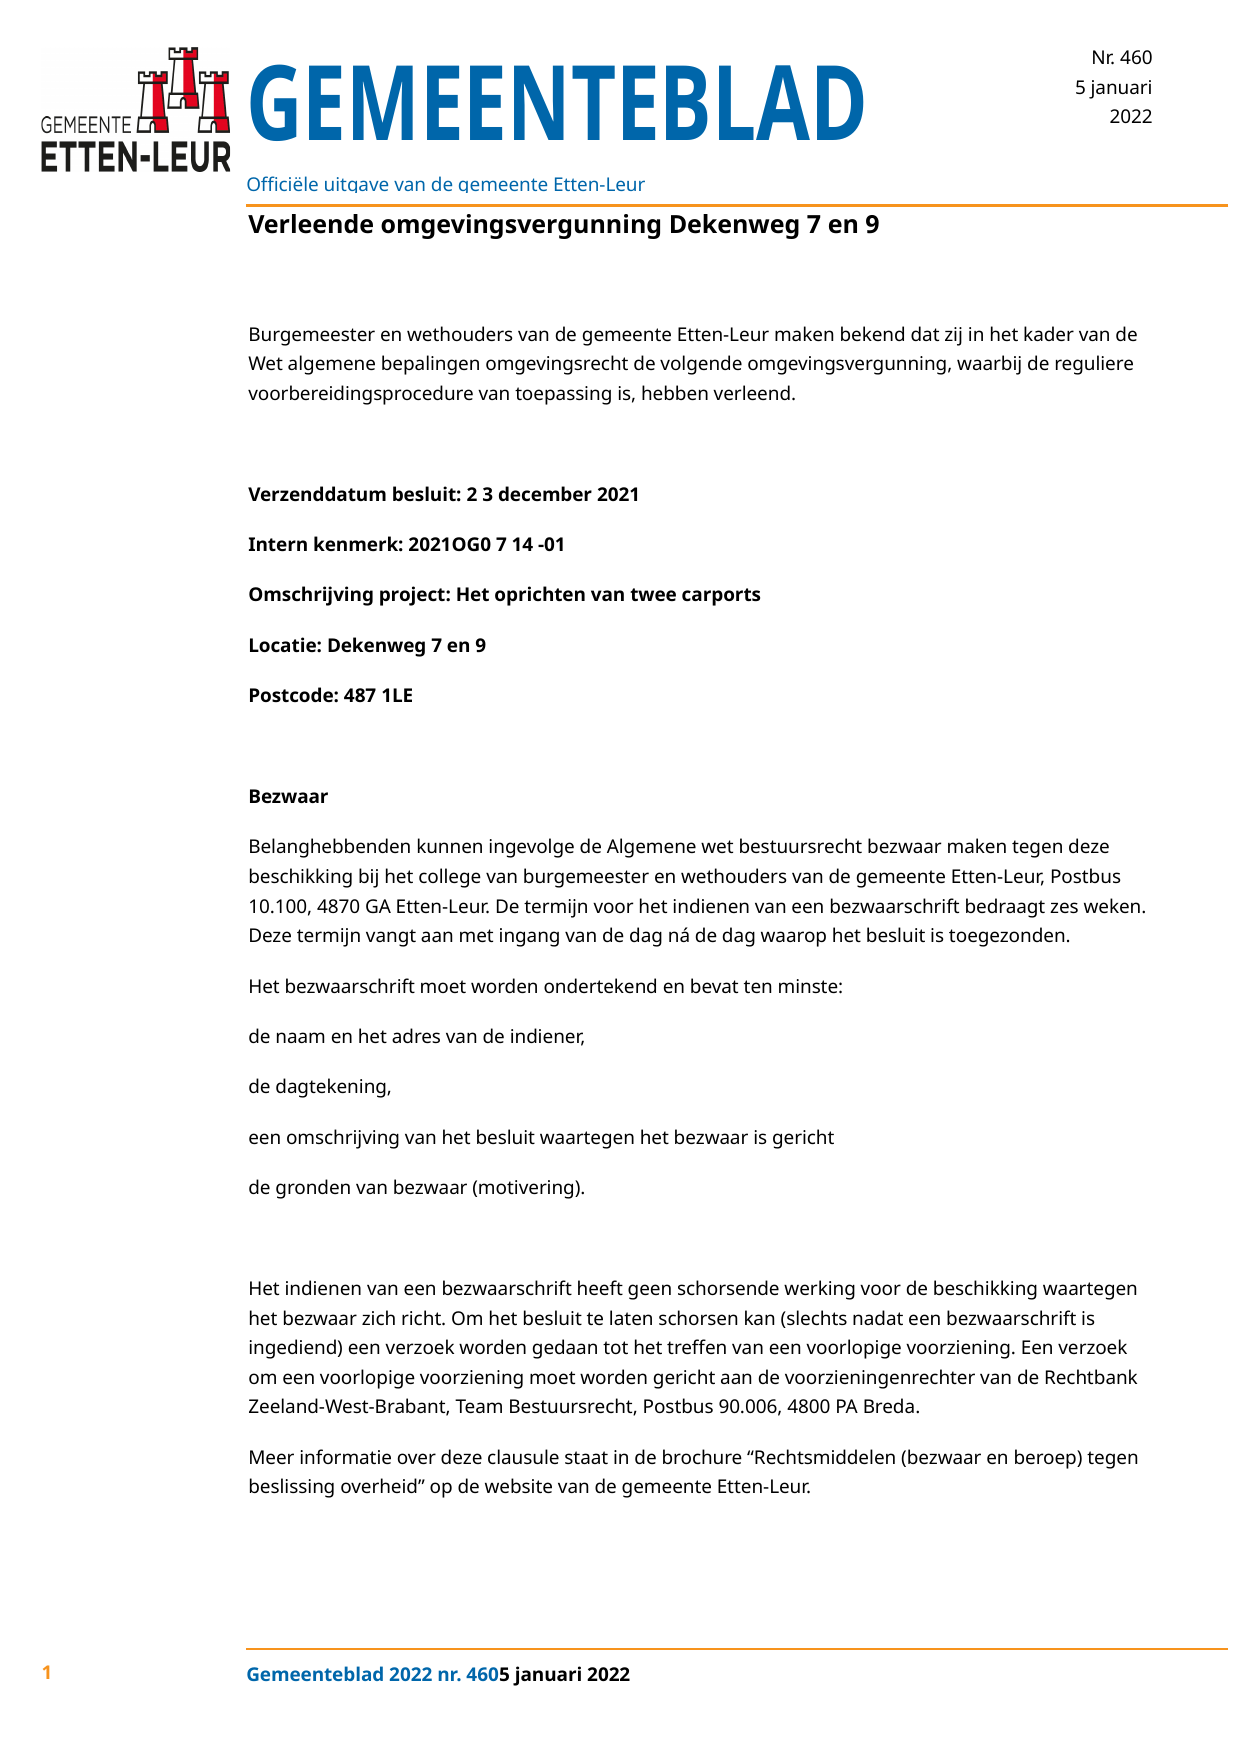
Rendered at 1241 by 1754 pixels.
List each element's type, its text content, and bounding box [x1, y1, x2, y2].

text Het bezwaarschrift moet worden ondertekend en bevat ten minste: [248, 973, 1152, 998]
text de naam en het adres van de indiener, [248, 1023, 1152, 1049]
text de gronden van bezwaar (motivering). [248, 1174, 1152, 1200]
text Belanghebbenden kunnen ingevolge de Algemene wet bestuursrecht bezwaar maken tegen deze beschikking bij het college van burgemeester en wethouders van de gemeente Etten-Leur, Postbus 10.100, 4870 GA Etten-Leur. De termijn voor het indienen van een bezwaarschrift bedraagt zes weken. Deze termijn vangt aan met ingang van de dag ná de dag waarop het besluit is toegezonden. [248, 834, 1152, 948]
text Verzenddatum besluit: 2 3 december 2021 [248, 481, 1152, 506]
text Meer informatie over deze clausule staat in de brochure “Rechtsmiddelen (bezwaar en beroep) tegen beslissing overheid” op de website van de gemeente Etten-Leur. [248, 1444, 1152, 1499]
text Intern kenmerk: 2021OG0 7 14 -01 [248, 531, 1152, 557]
text de dagtekening, [248, 1074, 1152, 1099]
text Postcode: 487 1LE [248, 682, 1152, 708]
text Bezwaar [248, 783, 1152, 809]
text een omschrijving van het besluit waartegen het bezwaar is gericht [248, 1124, 1152, 1150]
text Verleende omgevingsvergunning Dekenweg 7 en 9 [248, 207, 1152, 241]
text Locatie: Dekenweg 7 en 9 [248, 632, 1152, 658]
picture [41, 47, 231, 172]
text Burgemeester en wethouders van de gemeente Etten-Leur maken bekend dat zij in het kader van de Wet algemene bepalingen omgevingsrecht de volgende omgevingsvergunning, waarbij de reguliere voorbereidingsprocedure van toepassing is, hebben verleend. [248, 321, 1152, 406]
text Omschrijving project: Het oprichten van twee carports [248, 582, 1152, 607]
text Het indienen van een bezwaarschrift heeft geen schorsende werking voor de beschikking waartegen het bezwaar zich richt. Om het besluit te laten schorsen kan (slechts nadat een bezwaarschrift is ingediend) een verzoek worden gedaan tot het treffen van een voorlopige voorziening. Een verzoek om een voorlopige voorziening moet worden gericht aan de voorzieningenrechter van de Rechtbank Zeeland-West-Brabant, Team Bestuursrecht, Postbus 90.006, 4800 PA Breda. [248, 1275, 1152, 1419]
